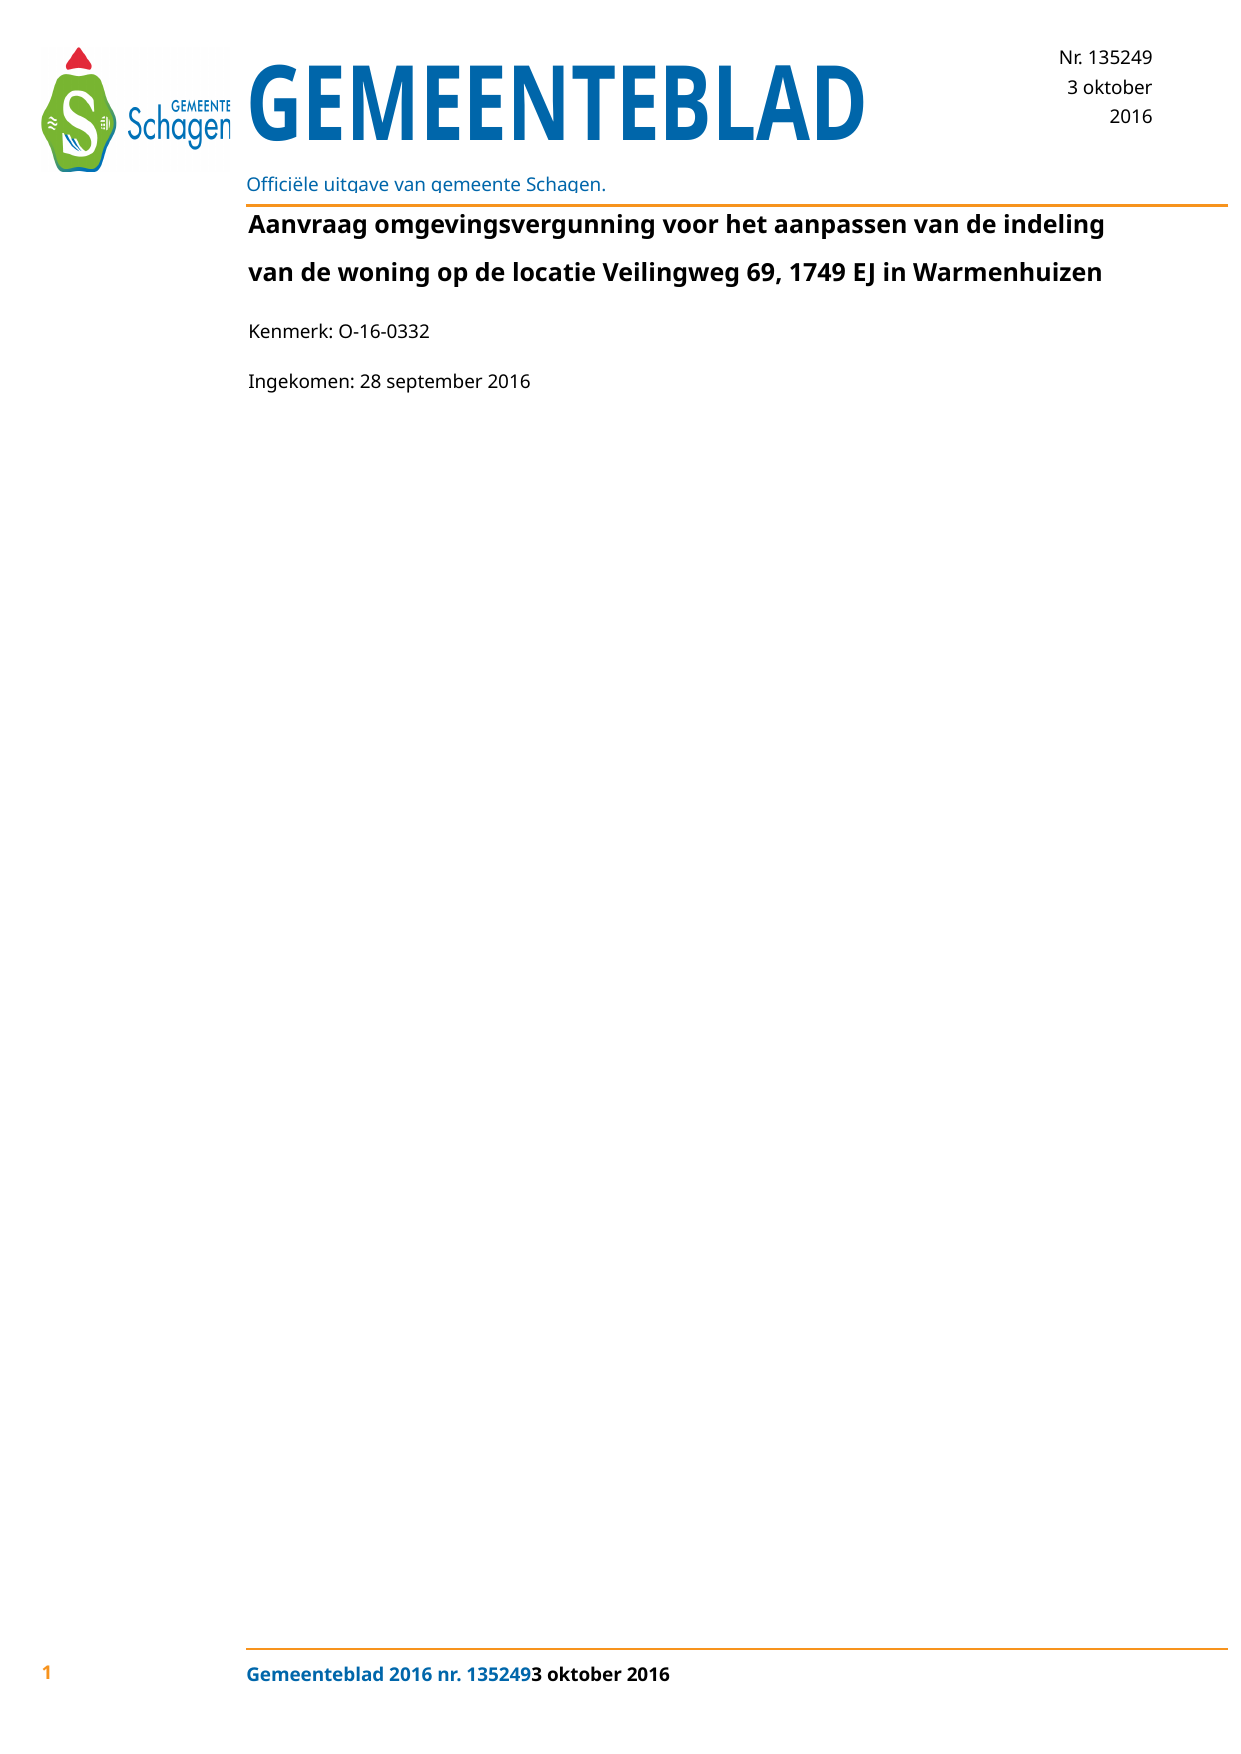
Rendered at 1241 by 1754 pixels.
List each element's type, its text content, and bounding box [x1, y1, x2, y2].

text Ingekomen: 28 september 2016 [248, 368, 1152, 394]
text Kenmerk: O-16-0332 [248, 318, 1152, 344]
text Aanvraag omgevingsvergunning voor het aanpassen van de indeling van de woning op de locatie Veilingweg 69, 1749 EJ in Warmenhuizen [248, 207, 1152, 288]
picture [41, 47, 231, 172]
